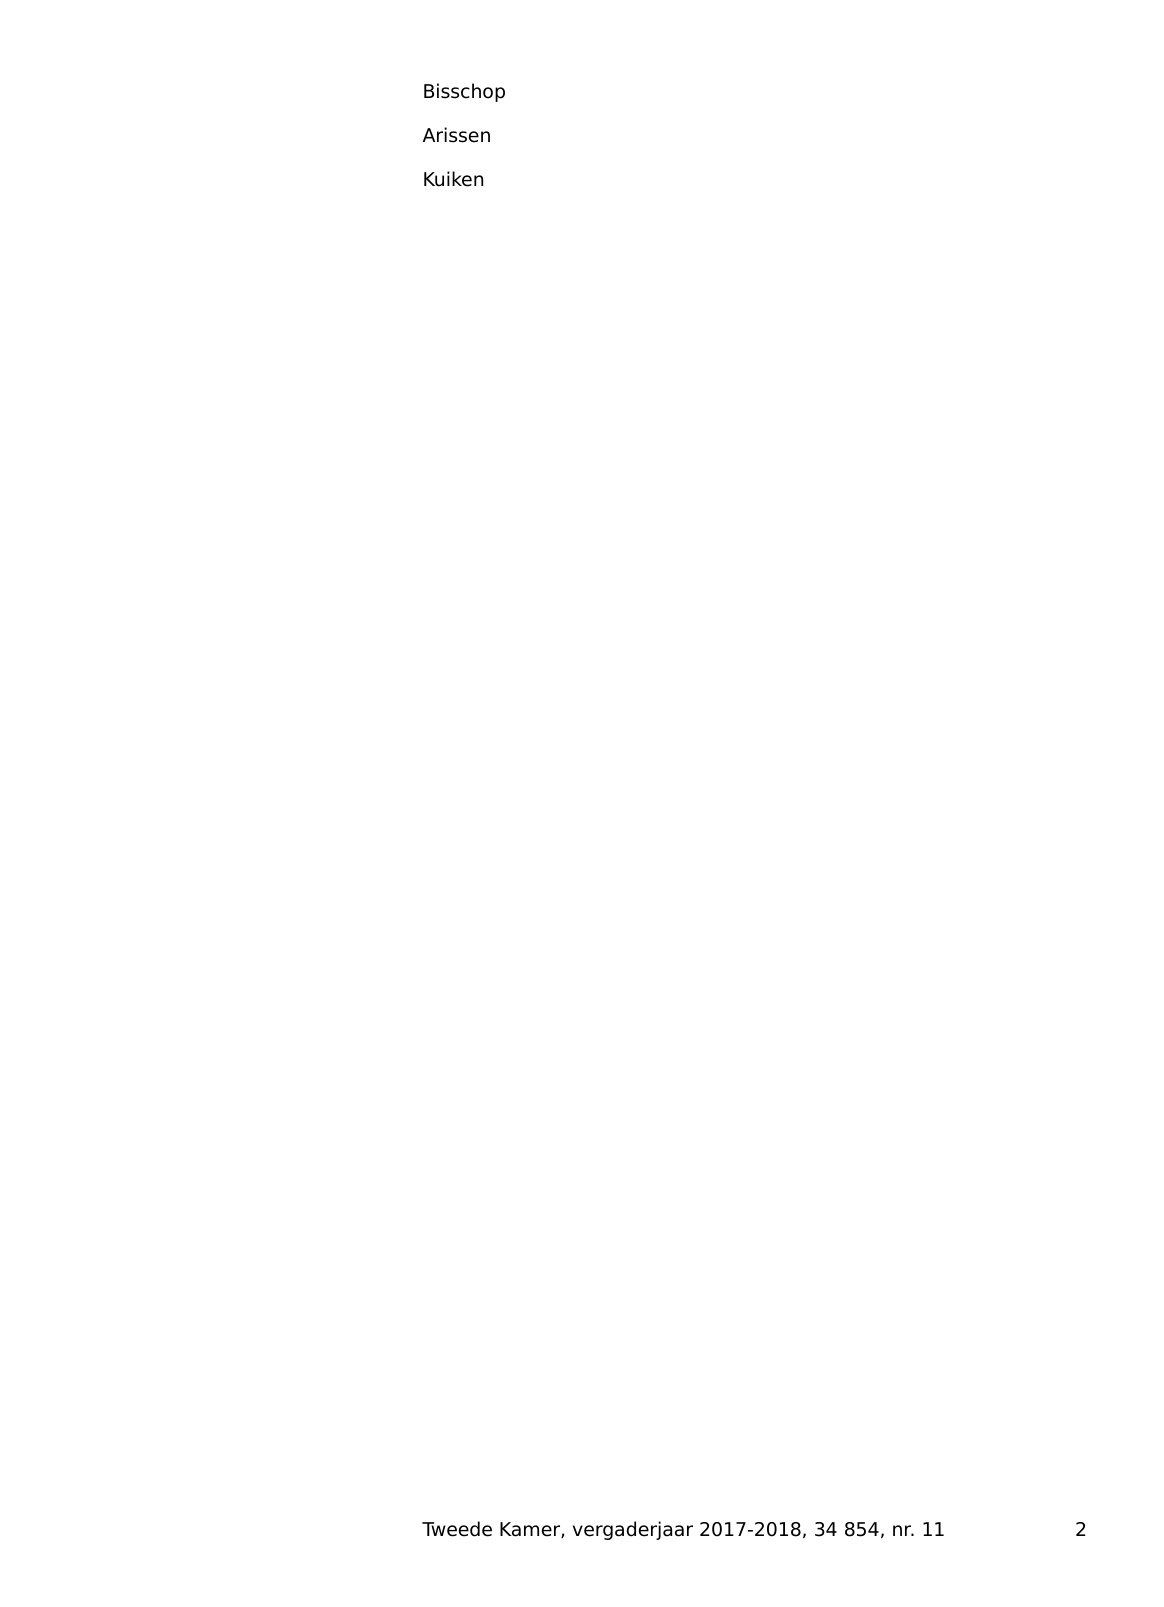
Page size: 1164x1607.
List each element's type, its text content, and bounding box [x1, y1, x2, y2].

text Bisschop Arissen Kuiken [422, 59, 1087, 191]
